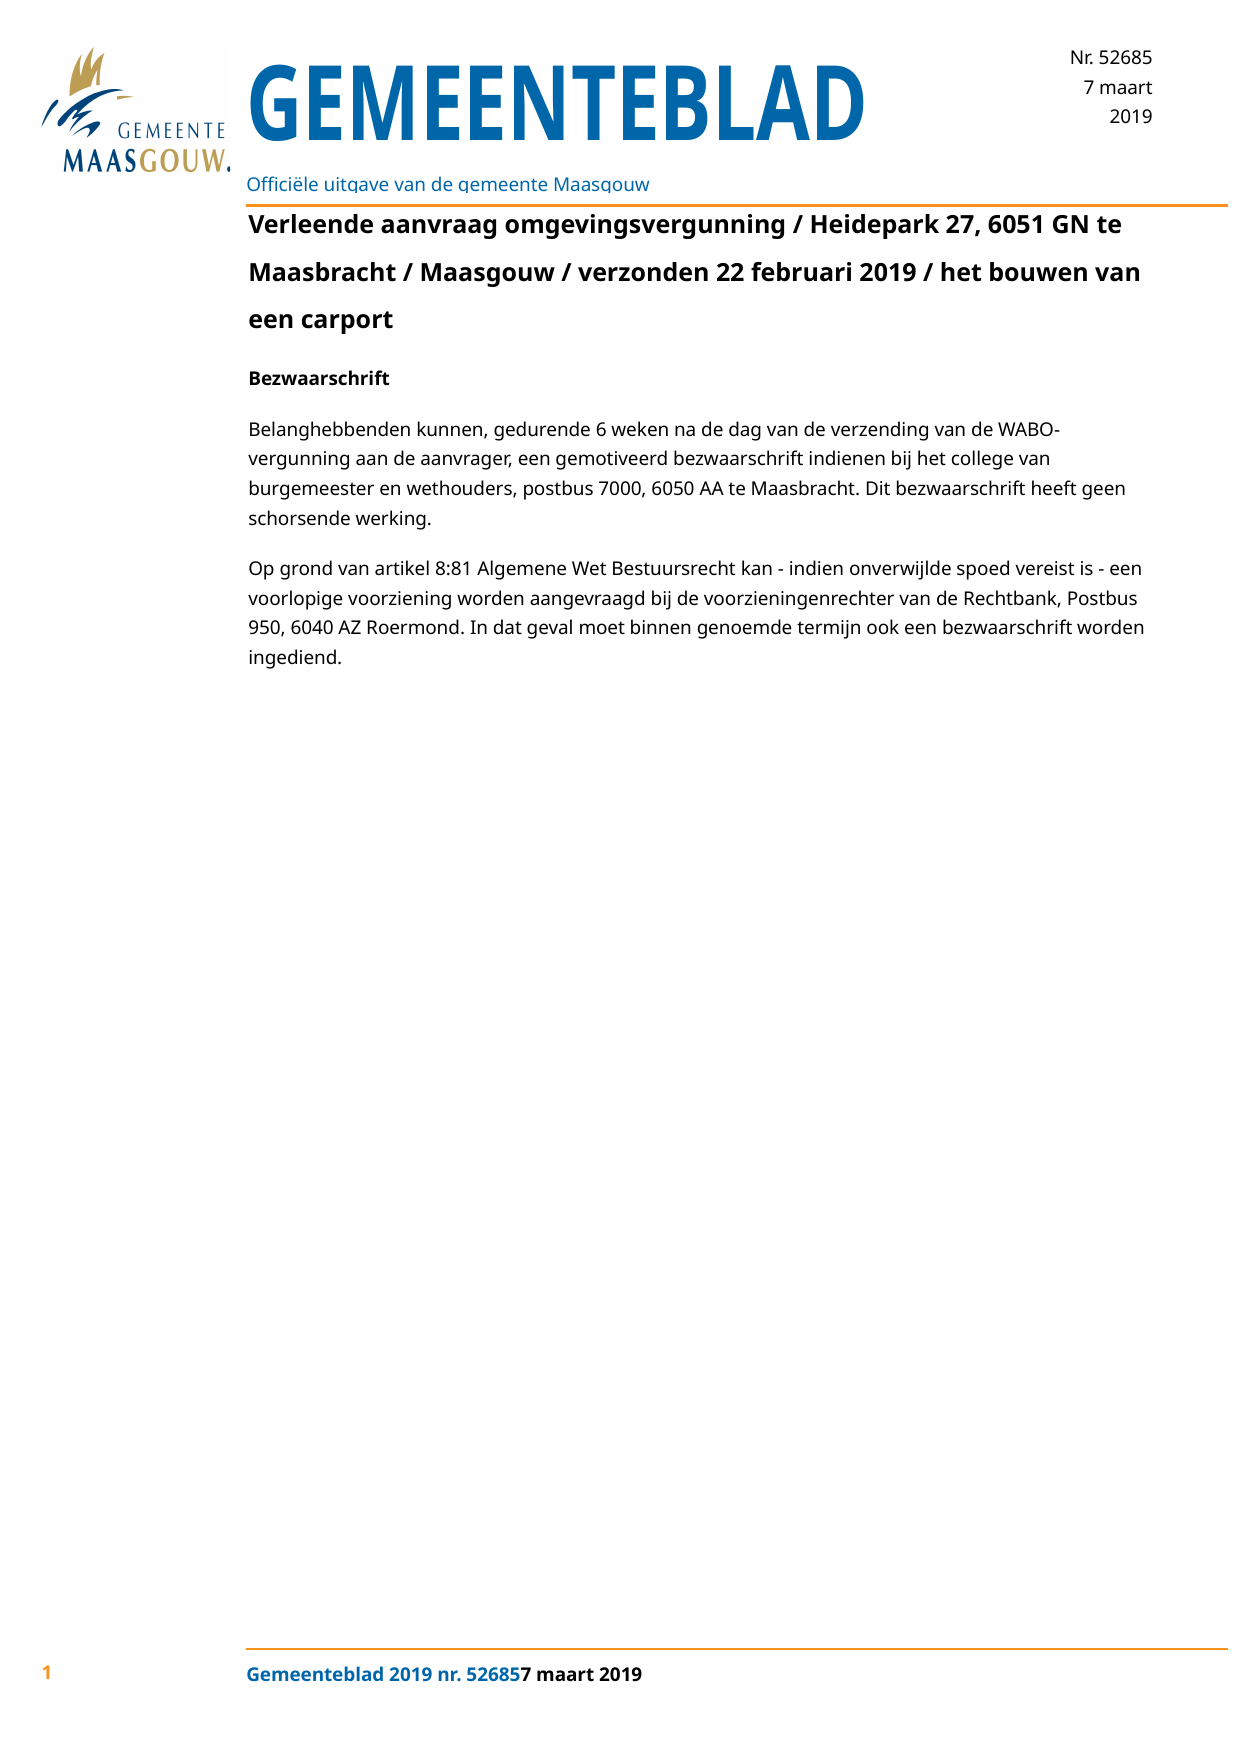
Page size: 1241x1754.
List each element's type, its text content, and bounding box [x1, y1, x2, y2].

picture [41, 47, 231, 172]
text Op grond van artikel 8:81 Algemene Wet Bestuursrecht kan - indien onverwijlde spoed vereist is - een voorlopige voorziening worden aangevraagd bij de voorzieningenrechter van de Rechtbank, Postbus 950, 6040 AZ Roermond. In dat geval moet binnen genoemde termijn ook een bezwaarschrift worden ingediend. [248, 555, 1152, 669]
text Verleende aanvraag omgevingsvergunning / Heidepark 27, 6051 GN te Maasbracht / Maasgouw / verzonden 22 februari 2019 / het bouwen van een carport [248, 207, 1152, 336]
text Belanghebbenden kunnen, gedurende 6 weken na de dag van de verzending van de WABO-vergunning aan de aanvrager, een gemotiveerd bezwaarschrift indienen bij het college van burgemeester en wethouders, postbus 7000, 6050 AA te Maasbracht. Dit bezwaarschrift heeft geen schorsende werking. [248, 416, 1152, 530]
text Bezwaarschrift [248, 366, 1152, 391]
